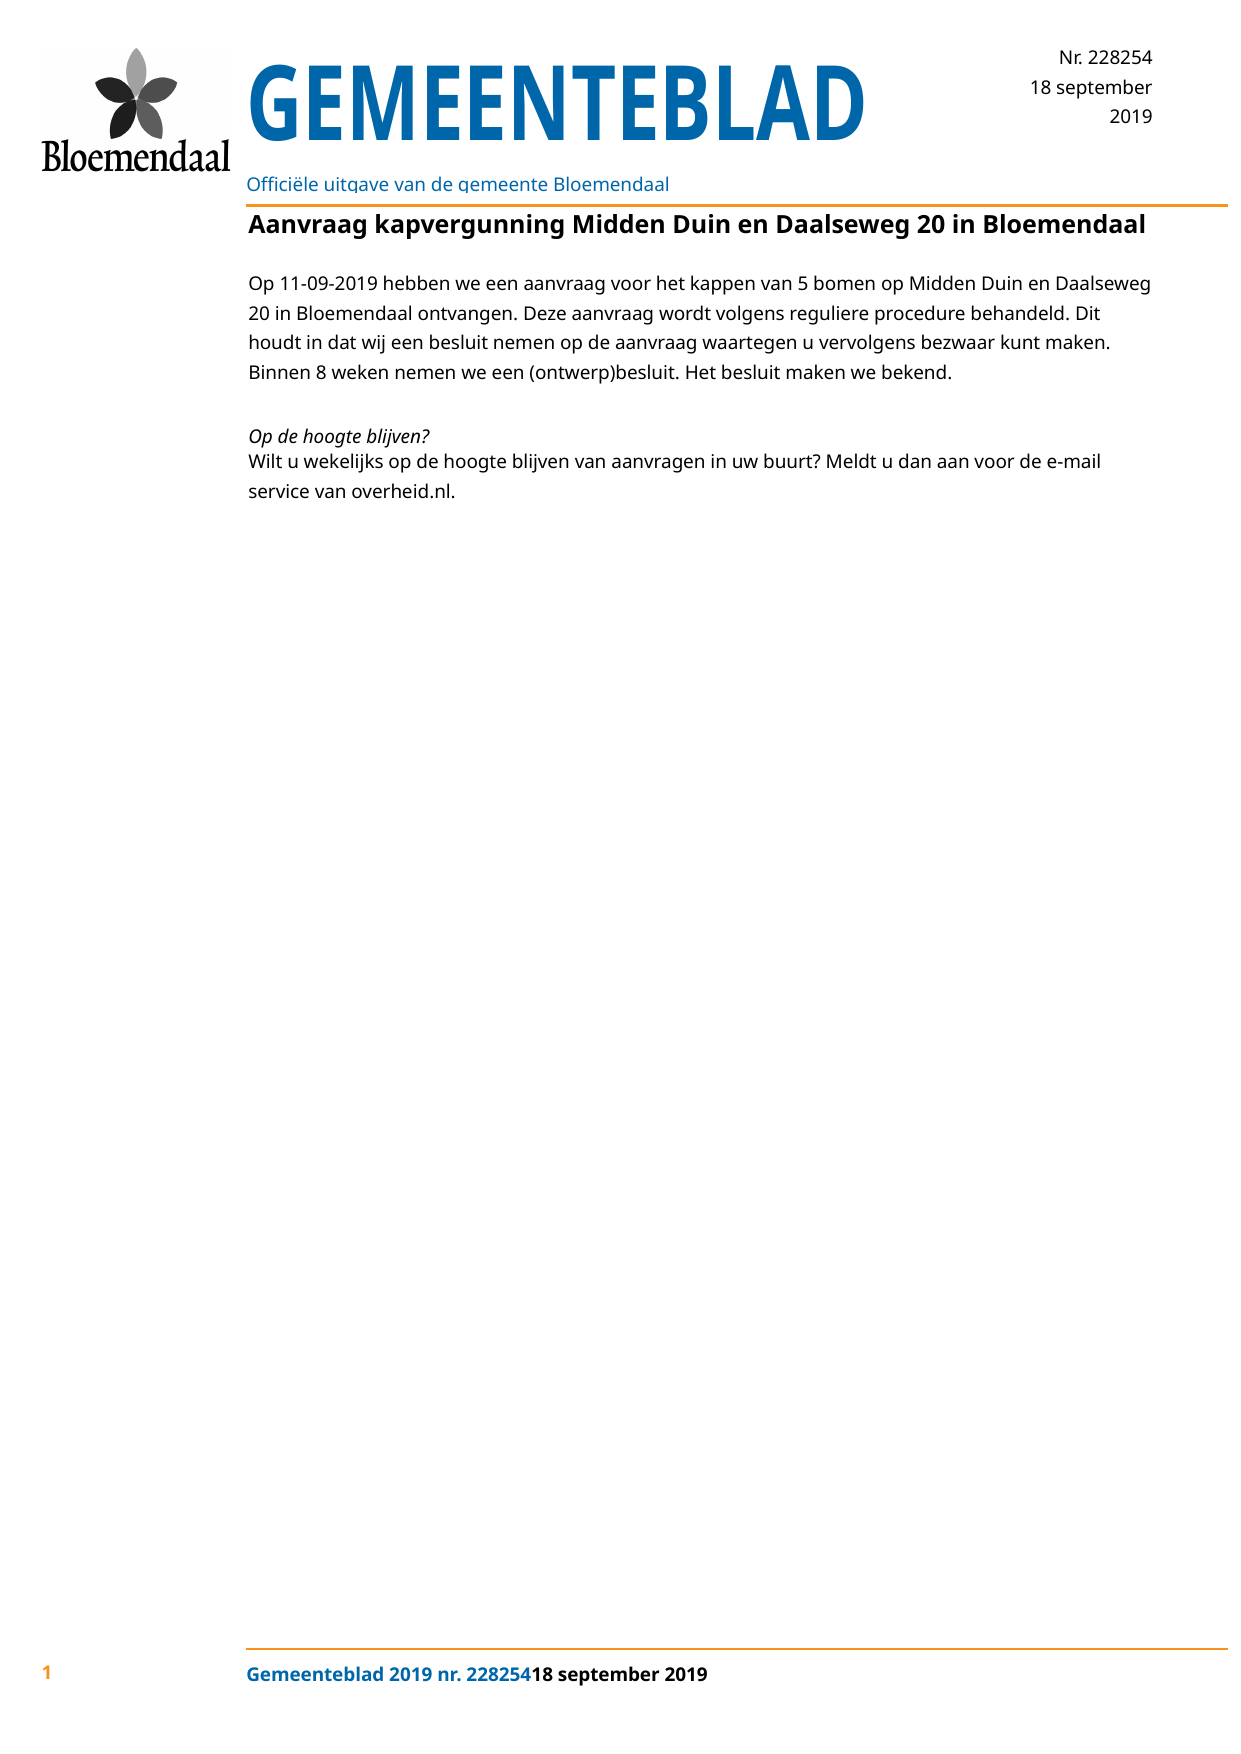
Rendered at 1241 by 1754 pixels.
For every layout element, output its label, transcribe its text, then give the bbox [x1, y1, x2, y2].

text Op de hoogte blijven? [248, 423, 1152, 449]
text Op 11-09-2019 hebben we een aanvraag voor het kappen van 5 bomen op Midden Duin en Daalseweg 20 in Bloemendaal ontvangen. Deze aanvraag wordt volgens reguliere procedure behandeld. Dit houdt in dat wij een besluit nemen op de aanvraag waartegen u vervolgens bezwaar kunt maken. Binnen 8 weken nemen we een (ontwerp)besluit. Het besluit maken we bekend. [248, 270, 1152, 385]
text Aanvraag kapvergunning Midden Duin en Daalseweg 20 in Bloemendaal [248, 207, 1152, 241]
text Wilt u wekelijks op de hoogte blijven van aanvragen in uw buurt? Meldt u dan aan voor de e-mail service van overheid.nl. [248, 449, 1152, 504]
picture [41, 47, 231, 172]
